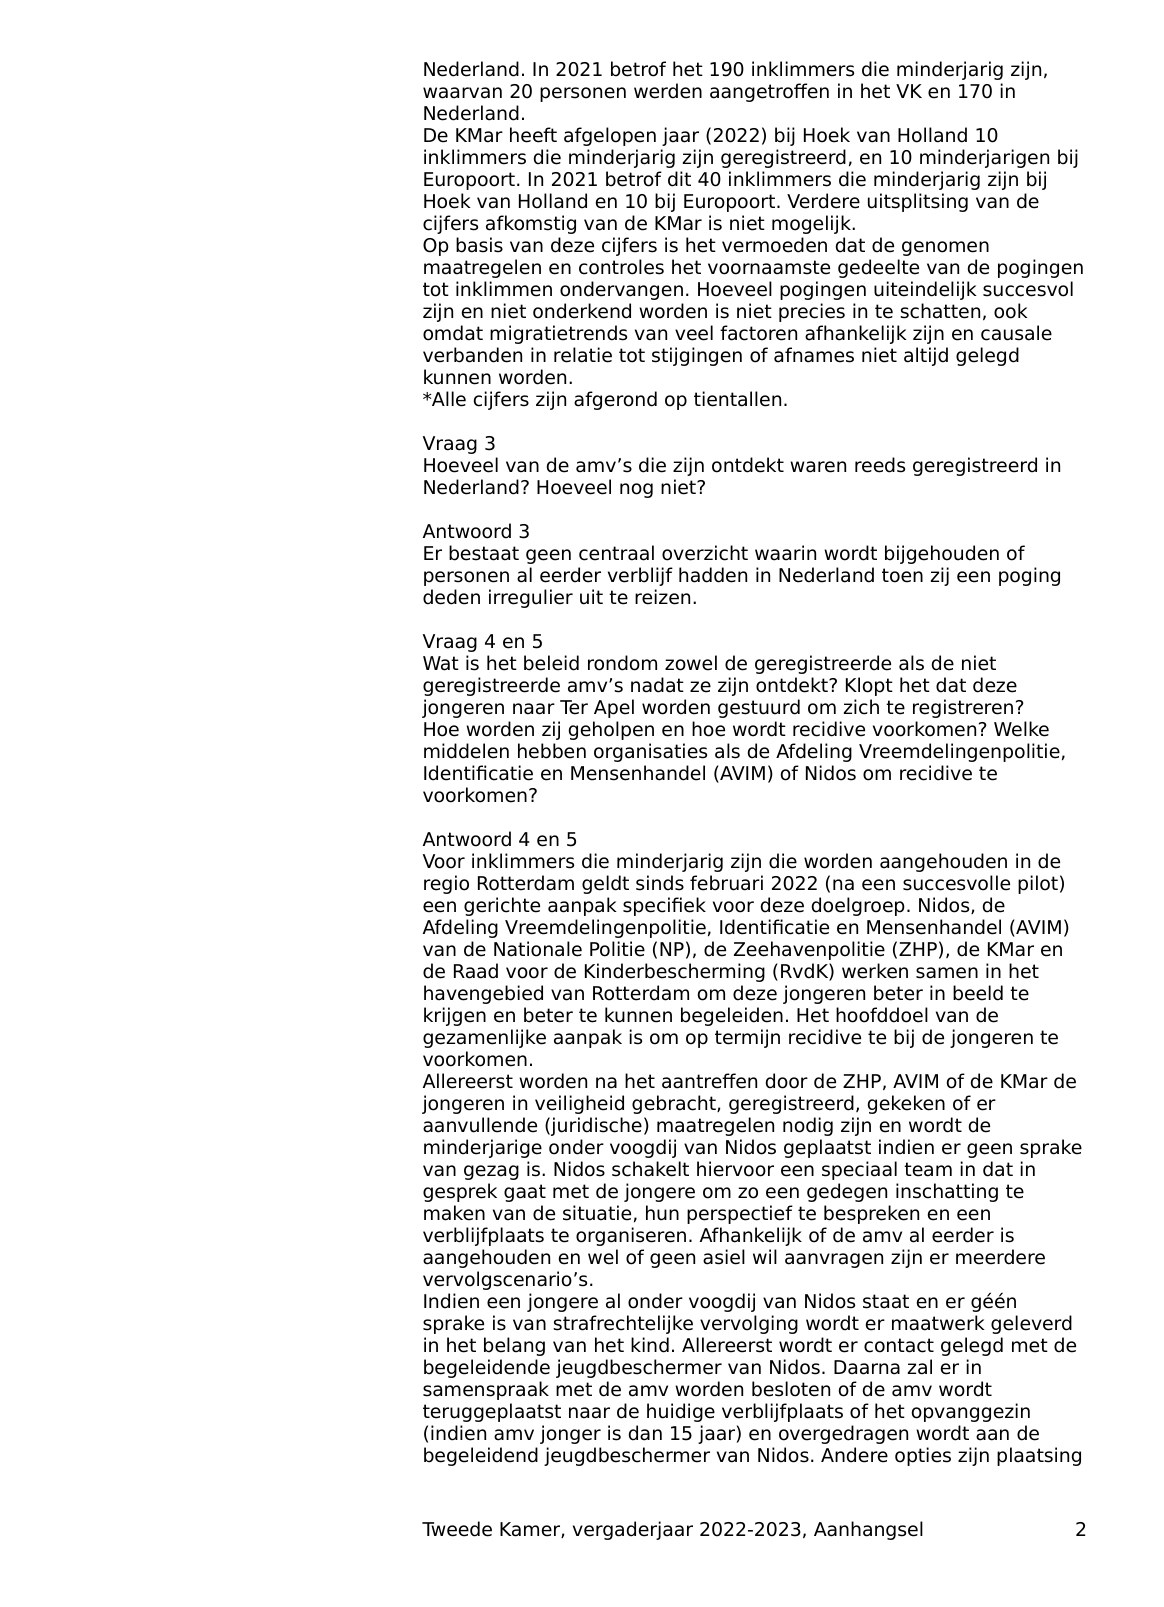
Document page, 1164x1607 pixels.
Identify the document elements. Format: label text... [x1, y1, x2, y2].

text Wat is het beleid rondom zowel de geregistreerde als de niet geregistreerde amv’s nadat ze zijn ontdekt? Klopt het dat deze jongeren naar Ter Apel worden gestuurd om zich te registreren? [422, 653, 1087, 719]
text *Alle cijfers zijn afgerond op tientallen. [422, 389, 1087, 411]
text Er bestaat geen centraal overzicht waarin wordt bijgehouden of personen al eerder verblijf hadden in Nederland toen zij een poging deden irregulier uit te reizen. [422, 543, 1087, 609]
text Antwoord 3 [422, 521, 1087, 543]
text Nederland. In 2021 betrof het 190 inklimmers die minderjarig zijn, waarvan 20 personen werden aangetroffen in het VK en 170 in Nederland. [422, 59, 1087, 125]
text Vraag 3 [422, 433, 1087, 455]
text Hoe worden zij geholpen en hoe wordt recidive voorkomen? Welke middelen hebben organisaties als de Afdeling Vreemdelingenpolitie, Identificatie en Mensenhandel (AVIM) of Nidos om recidive te voorkomen? [422, 719, 1087, 807]
text Allereerst worden na het aantreffen door de ZHP, AVIM of de KMar de jongeren in veiligheid gebracht, geregistreerd, gekeken of er aanvullende (juridische) maatregelen nodig zijn en wordt de minderjarige onder voogdij van Nidos geplaatst indien er geen sprake van gezag is. Nidos schakelt hiervoor een speciaal team in dat in gesprek gaat met de jongere om zo een gedegen inschatting te maken van de situatie, hun perspectief te bespreken en een verblijfplaats te organiseren. Afhankelijk of de amv al eerder is aangehouden en wel of geen asiel wil aanvragen zijn er meerdere vervolgscenario’s. [422, 1071, 1087, 1291]
text Antwoord 4 en 5 [422, 829, 1087, 851]
text Hoeveel van de amv’s die zijn ontdekt waren reeds geregistreerd in Nederland? Hoeveel nog niet? [422, 455, 1087, 499]
text Voor inklimmers die minderjarig zijn die worden aangehouden in de regio Rotterdam geldt sinds februari 2022 (na een succesvolle pilot) een gerichte aanpak specifiek voor deze doelgroep. Nidos, de Afdeling Vreemdelingenpolitie, Identificatie en Mensenhandel (AVIM) van de Nationale Politie (NP), de Zeehavenpolitie (ZHP), de KMar en de Raad voor de Kinderbescherming (RvdK) werken samen in het havengebied van Rotterdam om deze jongeren beter in beeld te krijgen en beter te kunnen begeleiden. Het hoofddoel van de gezamenlijke aanpak is om op termijn recidive te bij de jongeren te voorkomen. [422, 851, 1087, 1071]
text Op basis van deze cijfers is het vermoeden dat de genomen maatregelen en controles het voornaamste gedeelte van de pogingen tot inklimmen ondervangen. Hoeveel pogingen uiteindelijk succesvol zijn en niet onderkend worden is niet precies in te schatten, ook omdat migratietrends van veel factoren afhankelijk zijn en causale verbanden in relatie tot stijgingen of afnames niet altijd gelegd kunnen worden. [422, 235, 1087, 389]
text De KMar heeft afgelopen jaar (2022) bij Hoek van Holland 10 inklimmers die minderjarig zijn geregistreerd, en 10 minderjarigen bij Europoort. In 2021 betrof dit 40 inklimmers die minderjarig zijn bij Hoek van Holland en 10 bij Europoort. Verdere uitsplitsing van de cijfers afkomstig van de KMar is niet mogelijk. [422, 125, 1087, 235]
text Vraag 4 en 5 [422, 631, 1087, 653]
text Indien een jongere al onder voogdij van Nidos staat en er géén sprake is van strafrechtelijke vervolging wordt er maatwerk geleverd in het belang van het kind. Allereerst wordt er contact gelegd met de begeleidende jeugdbeschermer van Nidos. Daarna zal er in samenspraak met de amv worden besloten of de amv wordt teruggeplaatst naar de huidige verblijfplaats of het opvanggezin (indien amv jonger is dan 15 jaar) en overgedragen wordt aan de begeleidend jeugdbeschermer van Nidos. Andere opties zijn plaatsing [422, 1291, 1087, 1467]
